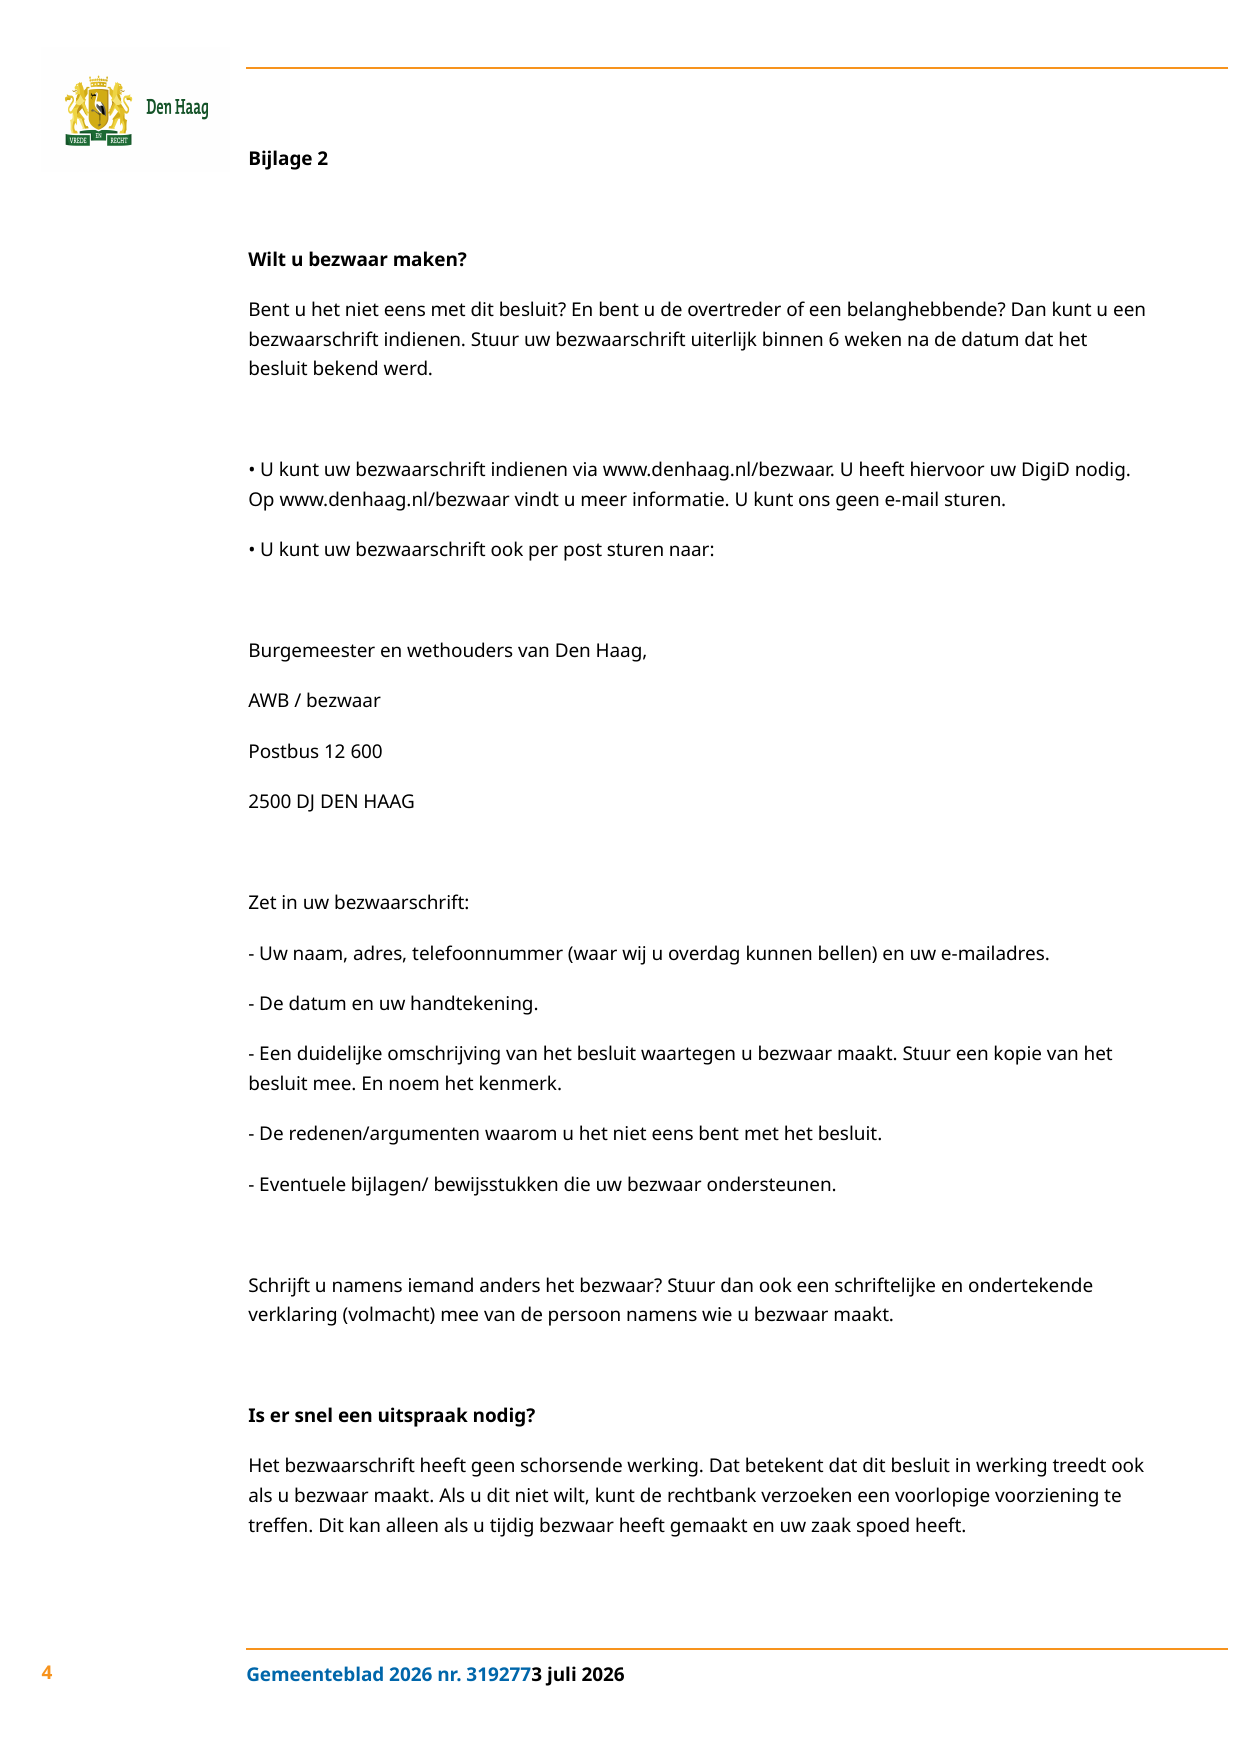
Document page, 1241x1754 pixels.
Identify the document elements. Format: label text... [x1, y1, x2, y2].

text - De redenen/argumenten waarom u het niet eens bent met het besluit. [248, 1121, 1152, 1146]
text Bent u het niet eens met dit besluit? En bent u de overtreder of een belanghebbende? Dan kunt u een bezwaarschrift indienen. Stuur uw bezwaarschrift uiterlijk binnen 6 weken na de datum dat het besluit bekend werd. [248, 296, 1152, 381]
text Schrijft u namens iemand anders het bezwaar? Stuur dan ook een schriftelijke en ondertekende verklaring (volmacht) mee van de persoon namens wie u bezwaar maakt. [248, 1272, 1152, 1327]
text Bijlage 2 [248, 145, 1152, 171]
text • U kunt uw bezwaarschrift ook per post sturen naar: [248, 536, 1152, 562]
text Wilt u bezwaar maken? [248, 246, 1152, 272]
text Postbus 12 600 [248, 738, 1152, 764]
text - De datum en uw handtekening. [248, 990, 1152, 1016]
text - Uw naam, adres, telefoonnummer (waar wij u overdag kunnen bellen) en uw e-mailadres. [248, 940, 1152, 966]
text - Een duidelijke omschrijving van het besluit waartegen u bezwaar maakt. Stuur een kopie van het besluit mee. En noem het kenmerk. [248, 1041, 1152, 1096]
text Het bezwaarschrift heeft geen schorsende werking. Dat betekent dat dit besluit in werking treedt ook als u bezwaar maakt. Als u dit niet wilt, kunt de rechtbank verzoeken een voorlopige voorziening te treffen. Dit kan alleen als u tijdig bezwaar heeft gemaakt en uw zaak spoed heeft. [248, 1453, 1152, 1538]
text AWB / bezwaar [248, 688, 1152, 713]
text 2500 DJ DEN HAAG [248, 788, 1152, 814]
text Is er snel een uitspraak nodig? [248, 1402, 1152, 1428]
text • U kunt uw bezwaarschrift indienen via www.denhaag.nl/bezwaar. U heeft hiervoor uw DigiD nodig. Op www.denhaag.nl/bezwaar vindt u meer informatie. U kunt ons geen e-mail sturen. [248, 456, 1152, 512]
picture [41, 47, 231, 172]
text Burgemeester en wethouders van Den Haag, [248, 637, 1152, 663]
text - Eventuele bijlagen/ bewijsstukken die uw bezwaar ondersteunen. [248, 1171, 1152, 1197]
text Zet in uw bezwaarschrift: [248, 889, 1152, 915]
